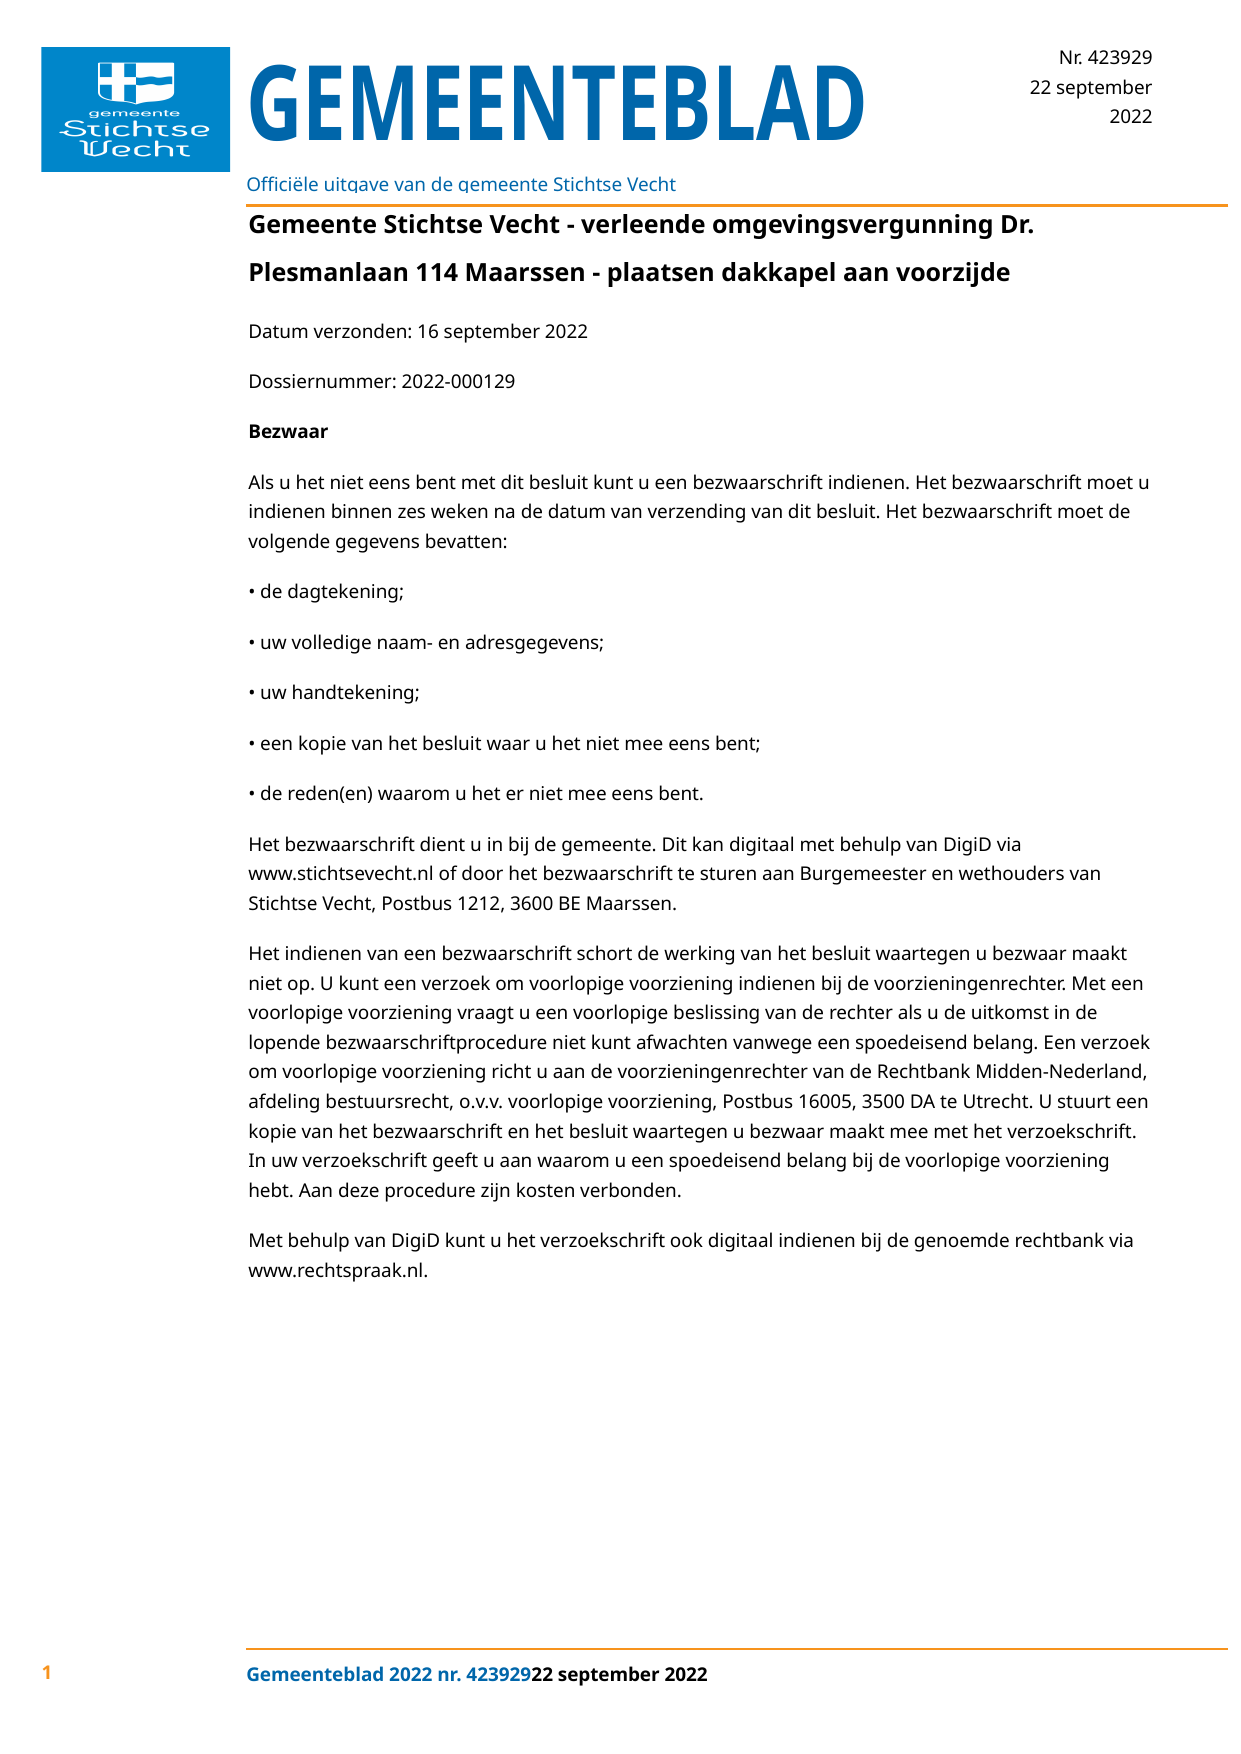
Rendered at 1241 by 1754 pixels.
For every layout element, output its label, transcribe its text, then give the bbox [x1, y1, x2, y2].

text Gemeente Stichtse Vecht - verleende omgevingsvergunning Dr. Plesmanlaan 114 Maarssen - plaatsen dakkapel aan voorzijde [248, 207, 1152, 288]
text Het indienen van een bezwaarschrift schort de werking van het besluit waartegen u bezwaar maakt niet op. U kunt een verzoek om voorlopige voorziening indienen bij de voorzieningenrechter. Met een voorlopige voorziening vraagt u een voorlopige beslissing van de rechter als u de uitkomst in de lopende bezwaarschriftprocedure niet kunt afwachten vanwege een spoedeisend belang. Een verzoek om voorlopige voorziening richt u aan de voorzieningenrechter van de Rechtbank Midden-Nederland, afdeling bestuursrecht, o.v.v. voorlopige voorziening, Postbus 16005, 3500 DA te Utrecht. U stuurt een kopie van het bezwaarschrift en het besluit waartegen u bezwaar maakt mee met het verzoekschrift. In uw verzoekschrift geeft u aan waarom u een spoedeisend belang bij de voorlopige voorziening hebt. Aan deze procedure zijn kosten verbonden. [248, 940, 1152, 1203]
text • de dagtekening; [248, 579, 1152, 604]
text • een kopie van het besluit waar u het niet mee eens bent; [248, 730, 1152, 756]
text • uw volledige naam- en adresgegevens; [248, 629, 1152, 655]
text Het bezwaarschrift dient u in bij de gemeente. Dit kan digitaal met behulp van DigiD via www.stichtsevecht.nl of door het bezwaarschrift te sturen aan Burgemeester en wethouders van Stichtse Vecht, Postbus 1212, 3600 BE Maarssen. [248, 831, 1152, 916]
text Met behulp van DigiD kunt u het verzoekschrift ook digitaal indienen bij de genoemde rechtbank via www.rechtspraak.nl. [248, 1227, 1152, 1283]
text Als u het niet eens bent met dit besluit kunt u een bezwaarschrift indienen. Het bezwaarschrift moet u indienen binnen zes weken na de datum van verzending van dit besluit. Het bezwaarschrift moet de volgende gegevens bevatten: [248, 469, 1152, 554]
text • uw handtekening; [248, 679, 1152, 705]
text • de reden(en) waarom u het er niet mee eens bent. [248, 780, 1152, 806]
picture [99, 63, 135, 101]
text Bezwaar [248, 419, 1152, 444]
text Dossiernummer: 2022-000129 [248, 368, 1152, 394]
text Datum verzonden: 16 september 2022 [248, 318, 1152, 344]
picture [137, 63, 174, 103]
